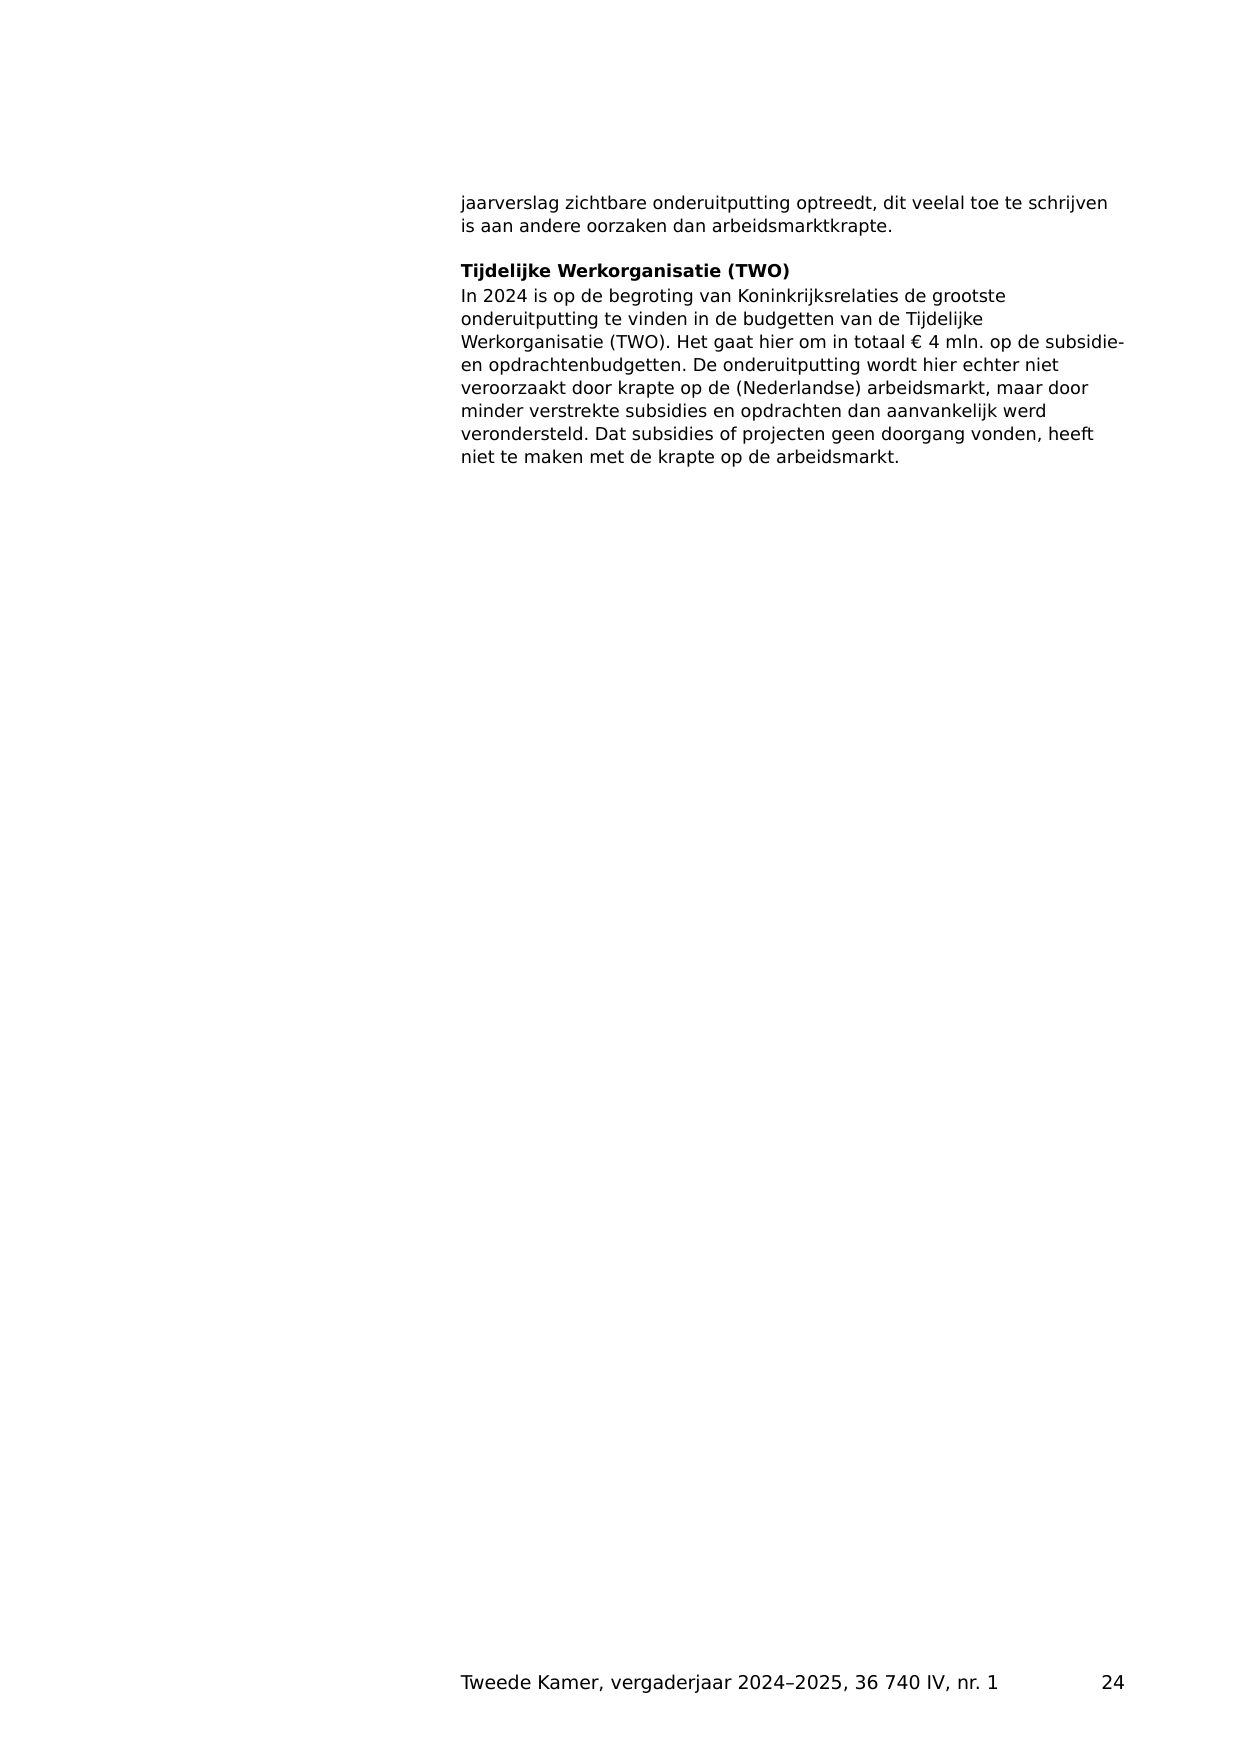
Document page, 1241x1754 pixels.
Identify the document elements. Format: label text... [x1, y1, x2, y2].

text Tijdelijke Werkorganisatie (TWO) [461, 259, 1125, 282]
text In 2024 is op de begroting van Koninkrijksrelaties de grootste onderuitputting te vinden in de budgetten van de Tijdelijke Werkorganisatie (TWO). Het gaat hier om in totaal € 4 mln. op de subsidie- en opdrachtenbudgetten. De onderuitputting wordt hier echter niet veroorzaakt door krapte op de (Nederlandse) arbeidsmarkt, maar door minder verstrekte subsidies en opdrachten dan aanvankelijk werd verondersteld. Dat subsidies of projecten geen doorgang vonden, heeft niet te maken met de krapte op de arbeidsmarkt. [461, 284, 1125, 468]
text jaarverslag zichtbare onderuitputting optreedt, dit veelal toe te schrĳven is aan andere oorzaken dan arbeidsmarktkrapte. [461, 191, 1125, 237]
